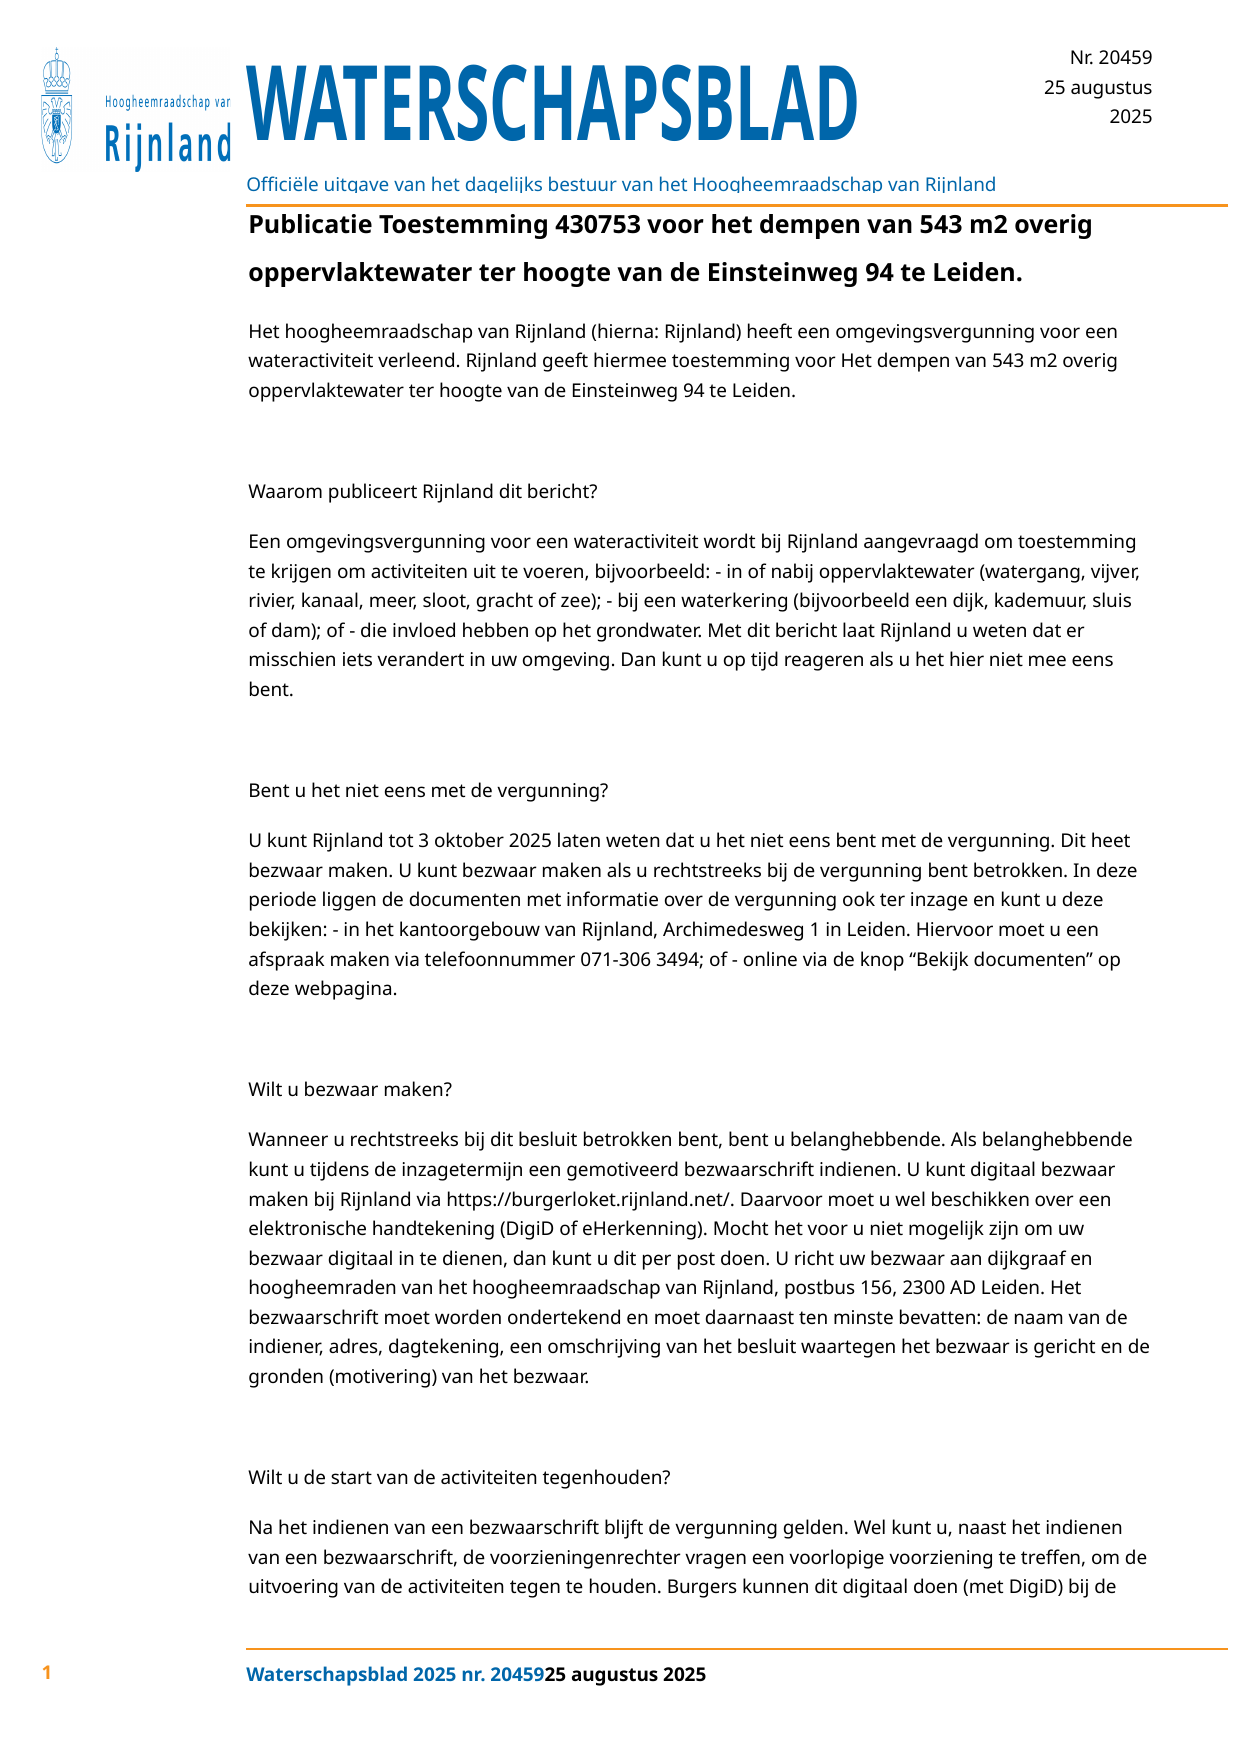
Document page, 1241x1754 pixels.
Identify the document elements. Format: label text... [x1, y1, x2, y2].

text Een omgevingsvergunning voor een wateractiviteit wordt bij Rijnland aangevraagd om toestemming te krijgen om activiteiten uit te voeren, bijvoorbeeld: - in of nabij oppervlaktewater (watergang, vijver, rivier, kanaal, meer, sloot, gracht of zee); - bij een waterkering (bijvoorbeeld een dijk, kademuur, sluis of dam); of - die invloed hebben op het grondwater. Met dit bericht laat Rijnland u weten dat er misschien iets verandert in uw omgeving. Dan kunt u op tijd reageren als u het hier niet mee eens bent. [248, 528, 1152, 702]
text Na het indienen van een bezwaarschrift blijft de vergunning gelden. Wel kunt u, naast het indienen van een bezwaarschrift, de voorzieningenrechter vragen een voorlopige voorziening te treffen, om de uitvoering van de activiteiten tegen te houden. Burgers kunnen dit digitaal doen (met DigiD) bij de [248, 1514, 1152, 1599]
text Wanneer u rechtstreeks bij dit besluit betrokken bent, bent u belanghebbende. Als belanghebbende kunt u tijdens de inzagetermijn een gemotiveerd bezwaarschrift indienen. U kunt digitaal bezwaar maken bij Rijnland via https://burgerloket.rijnland.net/. Daarvoor moet u wel beschikken over een elektronische handtekening (DigiD of eHerkenning). Mocht het voor u niet mogelijk zijn om uw bezwaar digitaal in te dienen, dan kunt u dit per post doen. U richt uw bezwaar aan dijkgraaf en hoogheemraden van het hoogheemraadschap van Rijnland, postbus 156, 2300 AD Leiden. Het bezwaarschrift moet worden ondertekend en moet daarnaast ten minste bevatten: de naam van de indiener, adres, dagtekening, een omschrijving van het besluit waartegen het bezwaar is gericht en de gronden (motivering) van het bezwaar. [248, 1127, 1152, 1389]
text U kunt Rijnland tot 3 oktober 2025 laten weten dat u het niet eens bent met de vergunning. Dit heet bezwaar maken. U kunt bezwaar maken als u rechtstreeks bij de vergunning bent betrokken. In deze periode liggen de documenten met informatie over de vergunning ook ter inzage en kunt u deze bekijken: - in het kantoorgebouw van Rijnland, Archimedesweg 1 in Leiden. Hiervoor moet u een afspraak maken via telefoonnummer 071-306 3494; of - online via de knop “Bekijk documenten” op deze webpagina. [248, 827, 1152, 1001]
text Het hoogheemraadschap van Rijnland (hierna: Rijnland) heeft een omgevingsvergunning voor een wateractiviteit verleend. Rijnland geeft hiermee toestemming voor Het dempen van 543 m2 overig oppervlaktewater ter hoogte van de Einsteinweg 94 te Leiden. [248, 318, 1152, 403]
text Publicatie Toestemming 430753 voor het dempen van 543 m2 overig oppervlaktewater ter hoogte van de Einsteinweg 94 te Leiden. [248, 207, 1152, 288]
picture [41, 47, 231, 172]
text Waarom publiceert Rijnland dit bericht? [248, 478, 1152, 504]
text Wilt u bezwaar maken? [248, 1076, 1152, 1102]
text Wilt u de start van de activiteiten tegenhouden? [248, 1464, 1152, 1490]
text Bent u het niet eens met de vergunning? [248, 777, 1152, 803]
